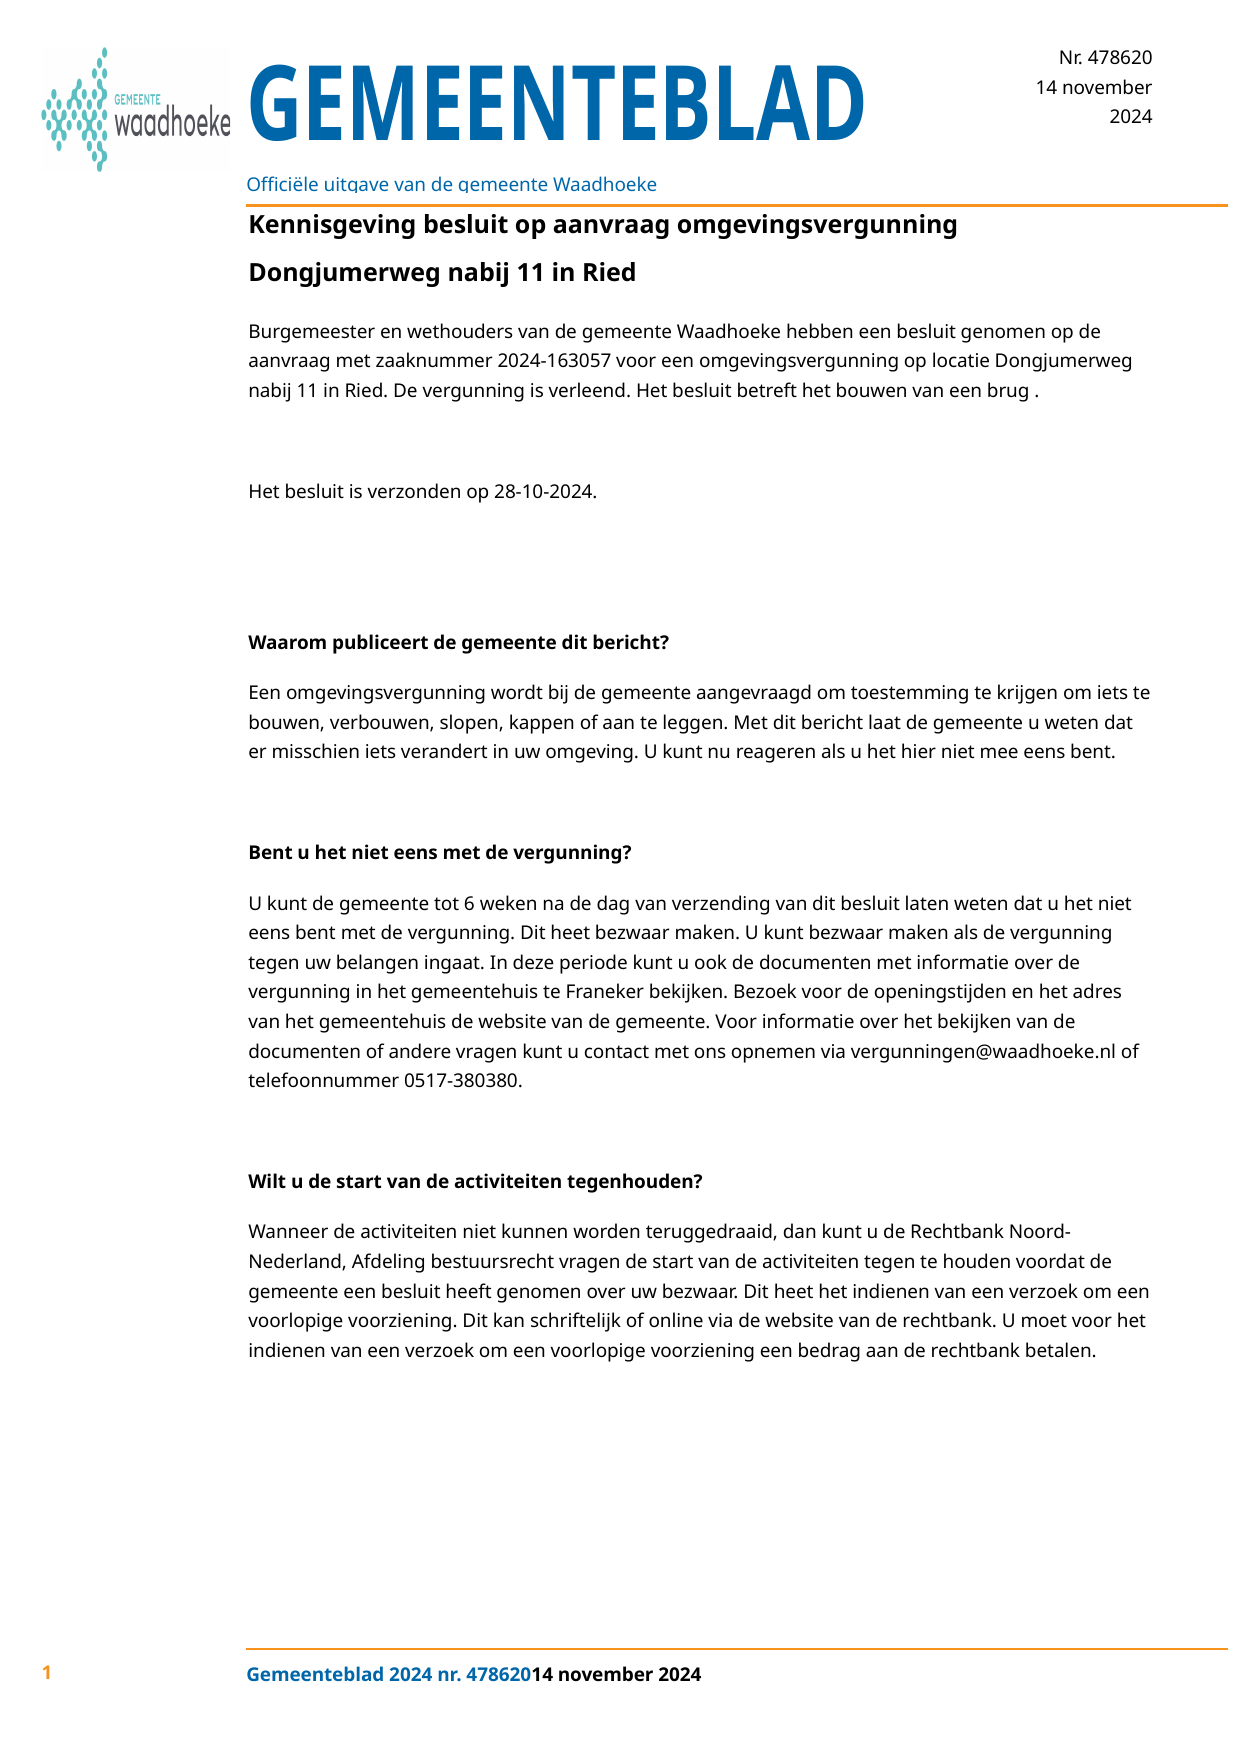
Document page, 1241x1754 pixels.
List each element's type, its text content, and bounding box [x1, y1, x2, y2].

text U kunt de gemeente tot 6 weken na de dag van verzending van dit besluit laten weten dat u het niet eens bent met de vergunning. Dit heet bezwaar maken. U kunt bezwaar maken als de vergunning tegen uw belangen ingaat. In deze periode kunt u ook de documenten met informatie over de vergunning in het gemeentehuis te Franeker bekijken. Bezoek voor de openingstijden en het adres van het gemeentehuis de website van de gemeente. Voor informatie over het bekijken van de documenten of andere vragen kunt u contact met ons opnemen via vergunningen@waadhoeke.nl of telefoonnummer 0517-380380. [248, 890, 1152, 1093]
text Burgemeester en wethouders van de gemeente Waadhoeke hebben een besluit genomen op de aanvraag met zaaknummer 2024-163057 voor een omgevingsvergunning op locatie Dongjumerweg nabij 11 in Ried. De vergunning is verleend. Het besluit betreft het bouwen van een brug . [248, 318, 1152, 403]
text Wanneer de activiteiten niet kunnen worden teruggedraaid, dan kunt u de Rechtbank Noord-Nederland, Afdeling bestuursrecht vragen de start van de activiteiten tegen te houden voordat de gemeente een besluit heeft genomen over uw bezwaar. Dit heet het indienen van een verzoek om een voorlopige voorziening. Dit kan schriftelijk of online via de website van de rechtbank. U moet voor het indienen van een verzoek om een voorlopige voorziening een bedrag aan de rechtbank betalen. [248, 1219, 1152, 1363]
text Het besluit is verzonden op 28-10-2024. [248, 478, 1152, 504]
text Bent u het niet eens met de vergunning? [248, 839, 1152, 865]
text Kennisgeving besluit op aanvraag omgevingsvergunning Dongjumerweg nabij 11 in Ried [248, 207, 1152, 288]
text Een omgevingsvergunning wordt bij de gemeente aangevraagd om toestemming te krijgen om iets te bouwen, verbouwen, slopen, kappen of aan te leggen. Met dit bericht laat de gemeente u weten dat er misschien iets verandert in uw omgeving. U kunt nu reageren als u het hier niet mee eens bent. [248, 679, 1152, 764]
picture [41, 47, 231, 172]
text Wilt u de start van de activiteiten tegenhouden? [248, 1168, 1152, 1194]
text Waarom publiceert de gemeente dit bericht? [248, 629, 1152, 655]
